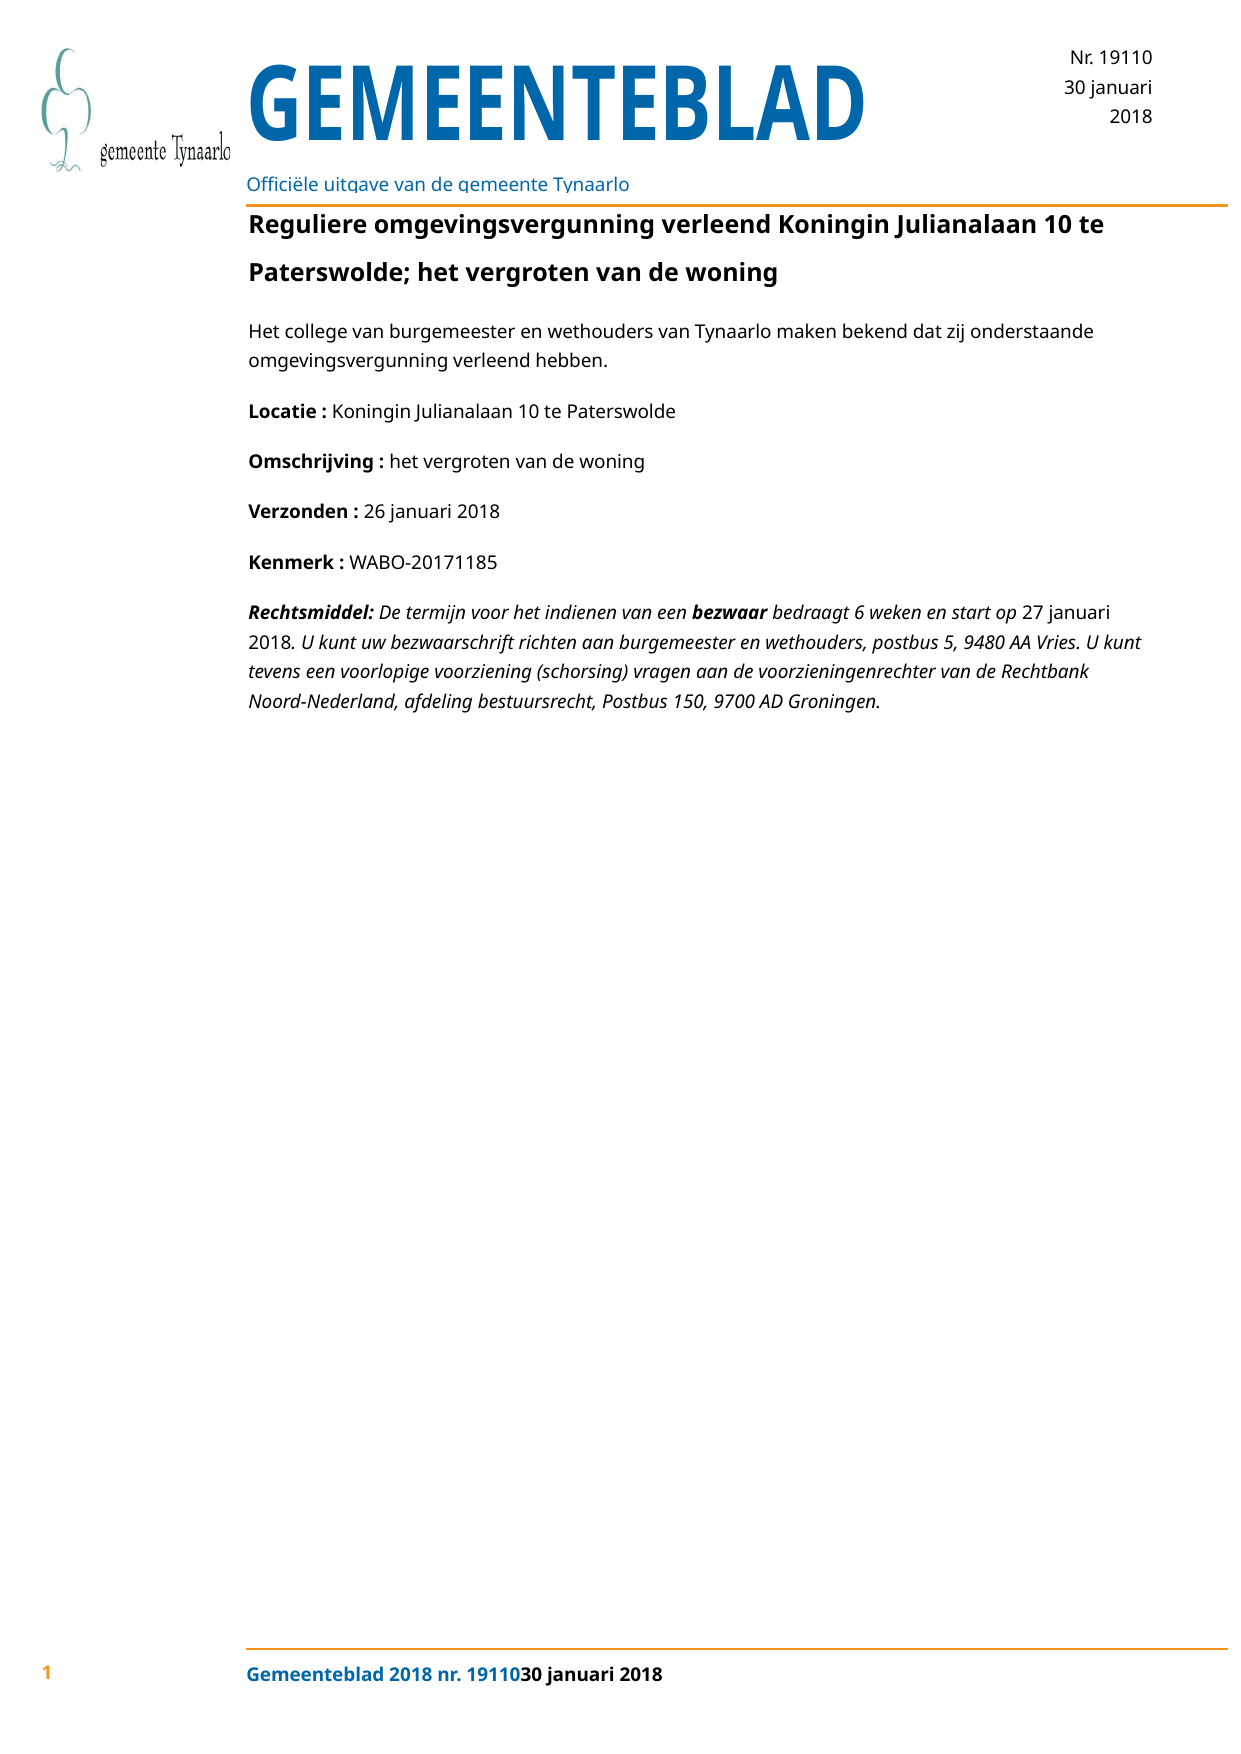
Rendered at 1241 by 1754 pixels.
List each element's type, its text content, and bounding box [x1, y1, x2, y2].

text Verzonden : 26 januari 2018 [248, 499, 1152, 524]
text Rechtsmiddel: De termijn voor het indienen van een bezwaar bedraagt 6 weken en start op 27 januari 2018. U kunt uw bezwaarschrift richten aan burgemeester en wethouders, postbus 5, 9480 AA Vries. U kunt tevens een voorlopige voorziening (schorsing) vragen aan de voorzieningenrechter van de Rechtbank Noord-Nederland, afdeling bestuursrecht, Postbus 150, 9700 AD Groningen. [248, 599, 1152, 714]
text Reguliere omgevingsvergunning verleend Koningin Julianalaan 10 te Paterswolde; het vergroten van de woning [248, 207, 1152, 288]
text Locatie : Koningin Julianalaan 10 te Paterswolde [248, 398, 1152, 424]
text Het college van burgemeester en wethouders van Tynaarlo maken bekend dat zij onderstaande omgevingsvergunning verleend hebben. [248, 318, 1152, 373]
text Omschrijving : het vergroten van de woning [248, 448, 1152, 474]
text Kenmerk : WABO-20171185 [248, 549, 1152, 575]
picture [41, 47, 231, 172]
